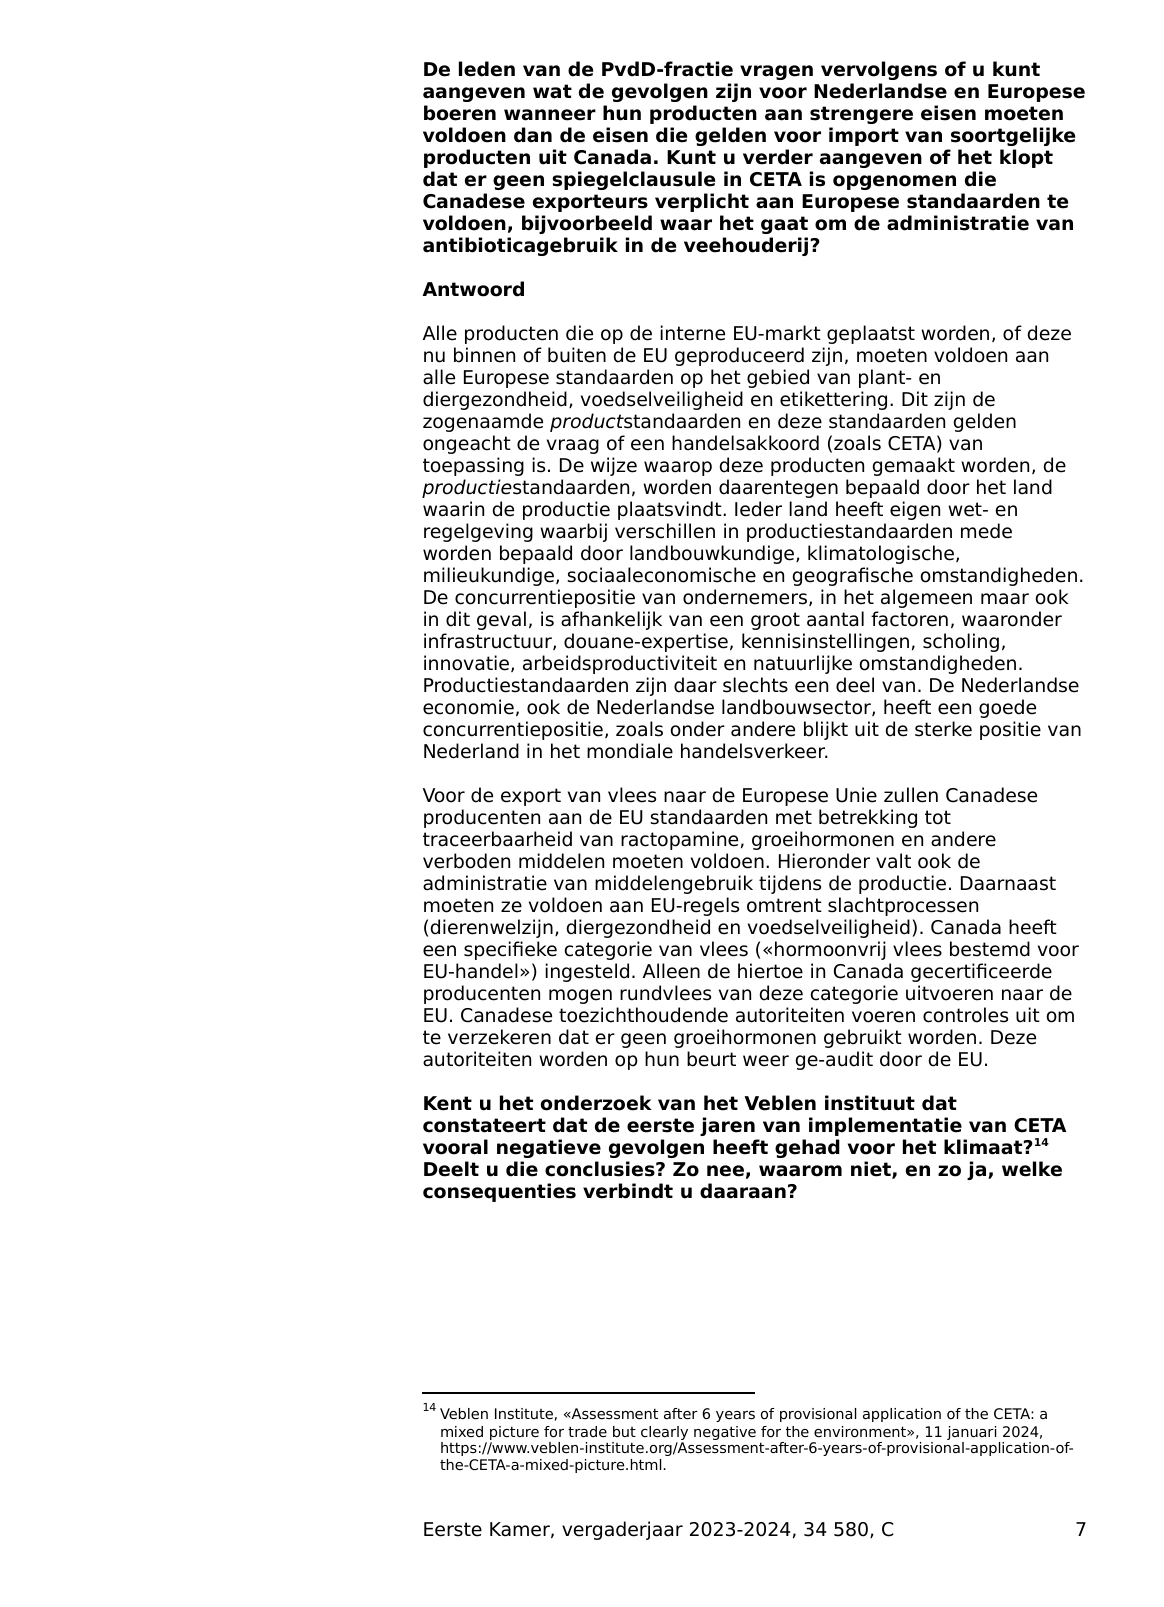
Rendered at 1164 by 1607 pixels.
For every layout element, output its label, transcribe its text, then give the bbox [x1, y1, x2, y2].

text De leden van de PvdD-fractie vragen vervolgens of u kunt aangeven wat de gevolgen zijn voor Nederlandse en Europese boeren wanneer hun producten aan strengere eisen moeten voldoen dan de eisen die gelden voor import van soortgelijke producten uit Canada. Kunt u verder aangeven of het klopt dat er geen spiegelclausule in CETA is opgenomen die Canadese exporteurs verplicht aan Europese standaarden te voldoen, bijvoorbeeld waar het gaat om de administratie van antibioticagebruik in de veehouderij? [422, 59, 1087, 257]
text Voor de export van vlees naar de Europese Unie zullen Canadese producenten aan de EU standaarden met betrekking tot traceerbaarheid van ractopamine, groeihormonen en andere verboden middelen moeten voldoen. Hieronder valt ook de administratie van middelengebruik tijdens de productie. Daarnaast moeten ze voldoen aan EU-regels omtrent slachtprocessen (dierenwelzijn, diergezondheid en voedselveiligheid). Canada heeft een specifieke categorie van vlees («hormoonvrij vlees bestemd voor EU-handel») ingesteld. Alleen de hiertoe in Canada gecertificeerde producenten mogen rundvlees van deze categorie uitvoeren naar de EU. Canadese toezichthoudende autoriteiten voeren controles uit om te verzekeren dat er geen groeihormonen gebruikt worden. Deze autoriteiten worden op hun beurt weer ge-audit door de EU. [422, 785, 1087, 1071]
subtitle Antwoord [422, 279, 1087, 301]
text Veblen Institute, «Assessment after 6 years of provisional application of the CETA: a mixed picture for trade but clearly negative for the environment», 11 januari 2024, https://www.veblen-institute.org/Assessment-after-6-years-of-provisional-application-of-the-CETA-a-mixed-picture.html. [422, 1402, 1087, 1474]
text Kent u het onderzoek van het Veblen instituut dat constateert dat de eerste jaren van implementatie van CETA vooral negatieve gevolgen heeft gehad voor het klimaat? Deelt u die conclusies? Zo nee, waarom niet, en zo ja, welke consequenties verbindt u daaraan? [422, 1093, 1087, 1203]
text Alle producten die op de interne EU-markt geplaatst worden, of deze nu binnen of buiten de EU geproduceerd zijn, moeten voldoen aan alle Europese standaarden op het gebied van plant- en diergezondheid, voedselveiligheid en etikettering. Dit zijn de zogenaamde productstandaarden en deze standaarden gelden ongeacht de vraag of een handelsakkoord (zoals CETA) van toepassing is. De wijze waarop deze producten gemaakt worden, de productiestandaarden, worden daarentegen bepaald door het land waarin de productie plaatsvindt. Ieder land heeft eigen wet- en regelgeving waarbij verschillen in productiestandaarden mede worden bepaald door landbouwkundige, klimatologische, milieukundige, sociaaleconomische en geografische omstandigheden. De concurrentiepositie van ondernemers, in het algemeen maar ook in dit geval, is afhankelijk van een groot aantal factoren, waaronder infrastructuur, douane-expertise, kennisinstellingen, scholing, innovatie, arbeidsproductiviteit en natuurlijke omstandigheden. Productiestandaarden zijn daar slechts een deel van. De Nederlandse economie, ook de Nederlandse landbouwsector, heeft een goede concurrentiepositie, zoals onder andere blijkt uit de sterke positie van Nederland in het mondiale handelsverkeer. [422, 323, 1087, 763]
